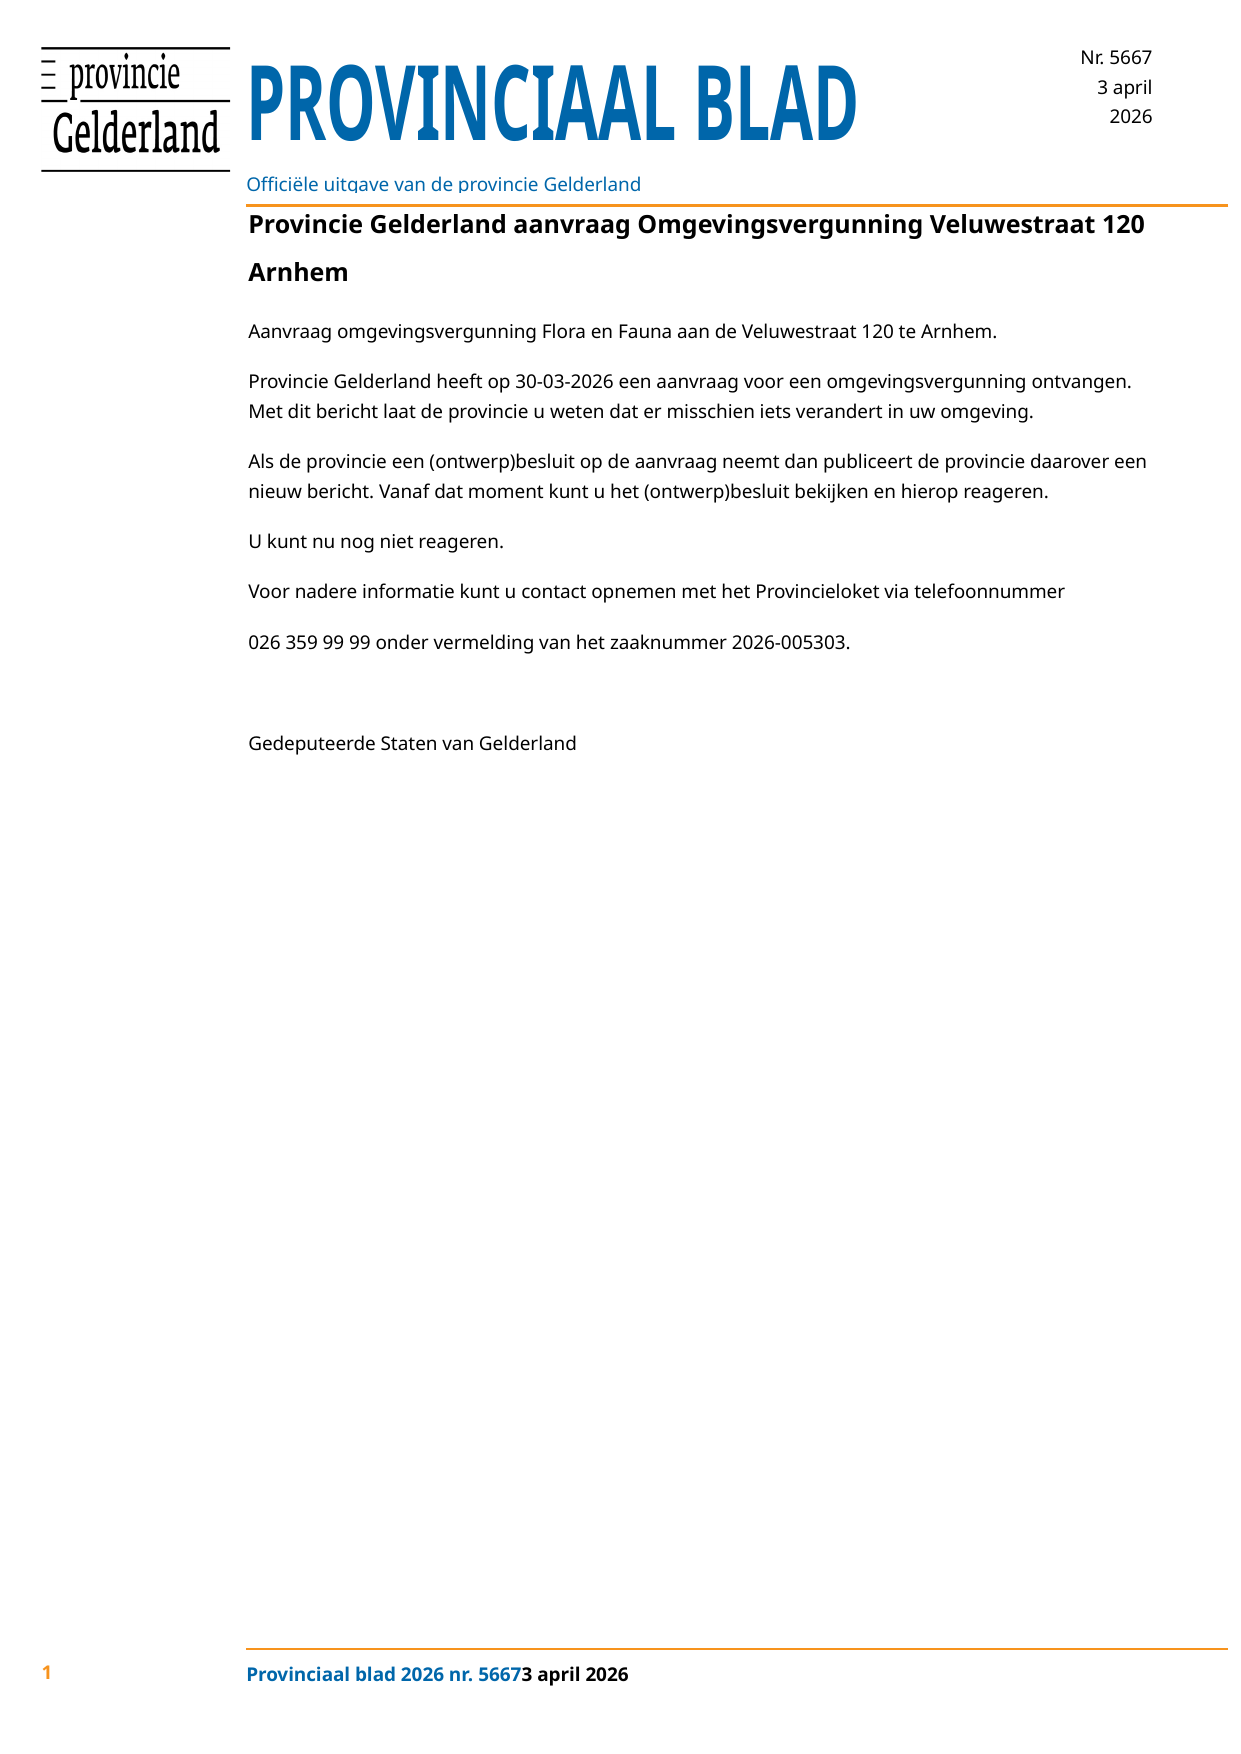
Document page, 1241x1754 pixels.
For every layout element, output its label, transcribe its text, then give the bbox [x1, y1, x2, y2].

text Voor nadere informatie kunt u contact opnemen met het Provincieloket via telefoonnummer [248, 579, 1152, 604]
picture [41, 47, 231, 172]
text Gedeputeerde Staten van Gelderland [248, 730, 1152, 756]
text Aanvraag omgevingsvergunning Flora en Fauna aan de Veluwestraat 120 te Arnhem. [248, 318, 1152, 344]
text Provincie Gelderland heeft op 30-03-2026 een aanvraag voor een omgevingsvergunning ontvangen. Met dit bericht laat de provincie u weten dat er misschien iets verandert in uw omgeving. [248, 368, 1152, 424]
text 026 359 99 99 onder vermelding van het zaaknummer 2026-005303. [248, 629, 1152, 655]
text Provincie Gelderland aanvraag Omgevingsvergunning Veluwestraat 120 Arnhem [248, 207, 1152, 288]
text Als de provincie een (ontwerp)besluit op de aanvraag neemt dan publiceert de provincie daarover een nieuw bericht. Vanaf dat moment kunt u het (ontwerp)besluit bekijken en hierop reageren. [248, 448, 1152, 504]
text U kunt nu nog niet reageren. [248, 528, 1152, 554]
